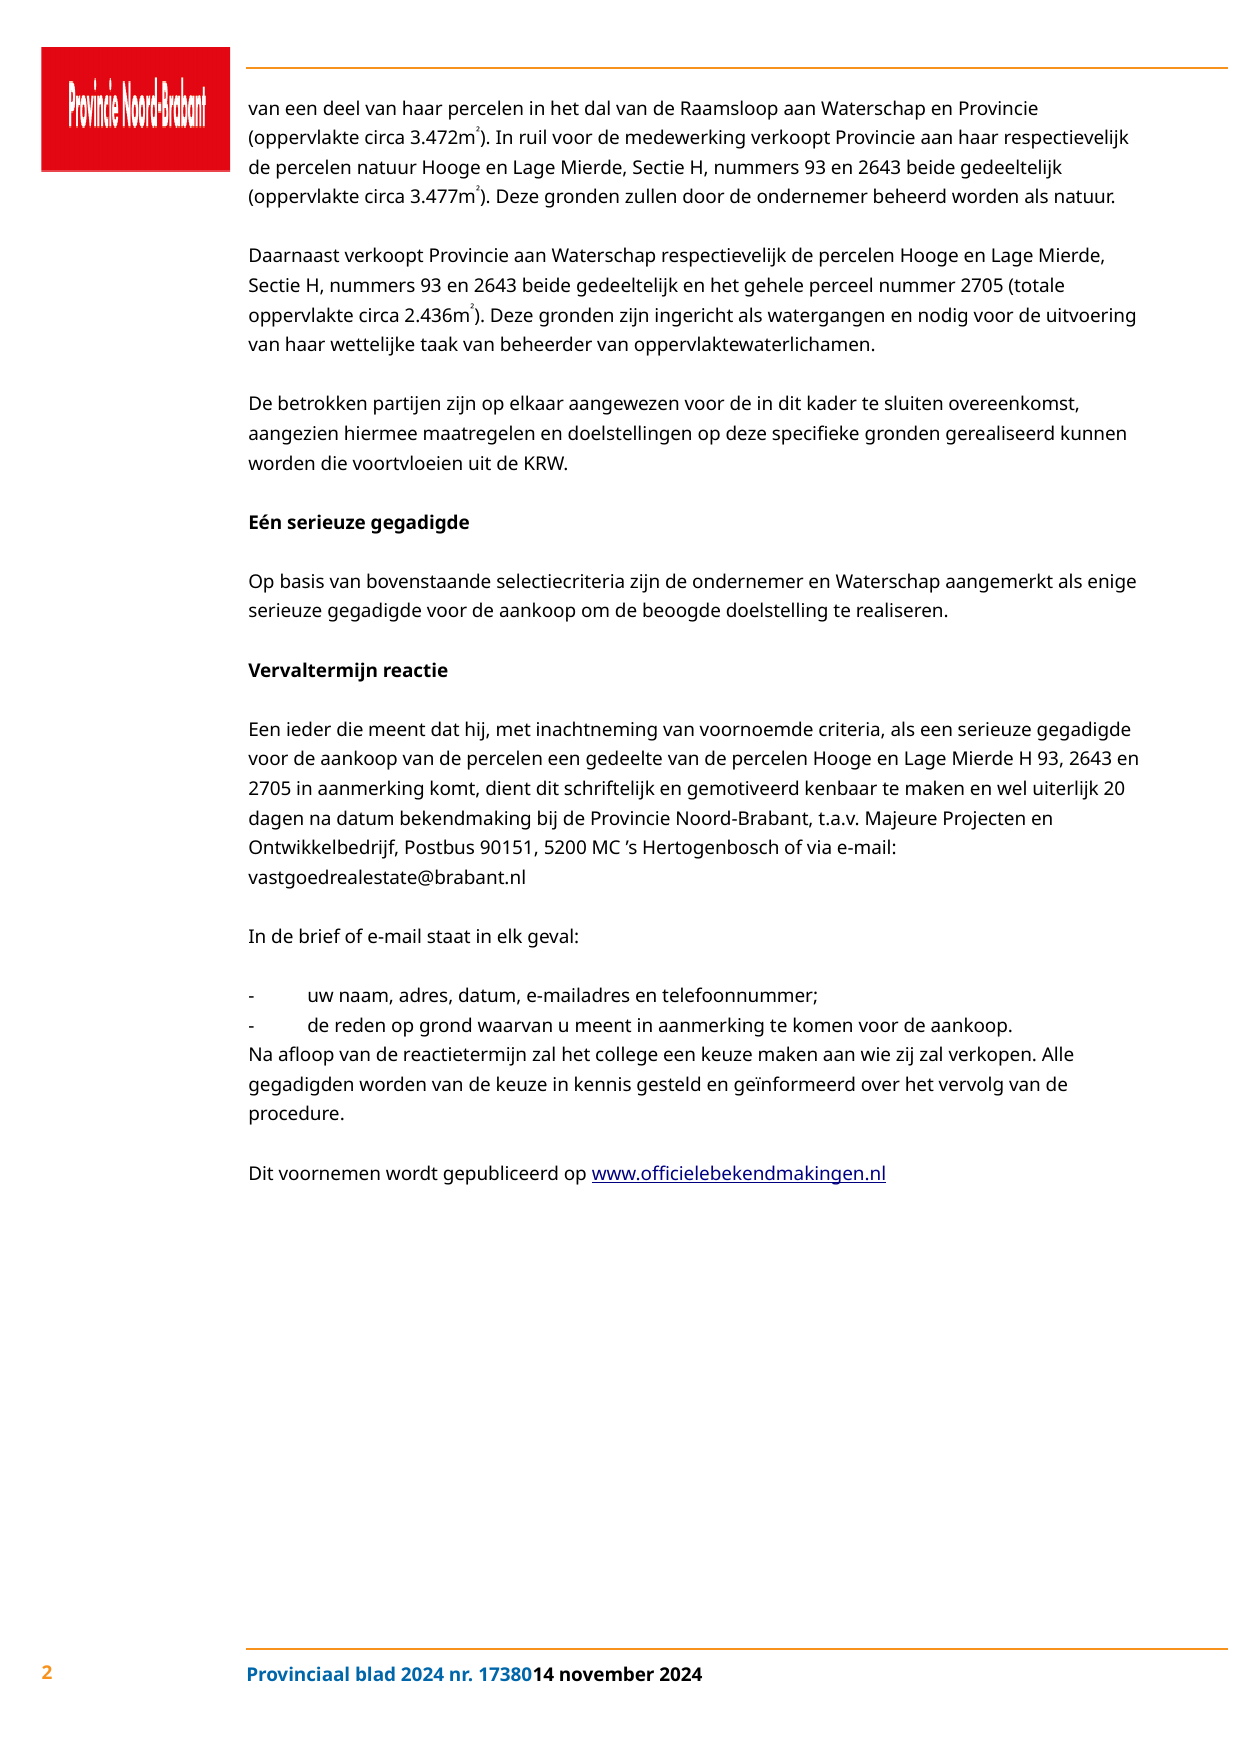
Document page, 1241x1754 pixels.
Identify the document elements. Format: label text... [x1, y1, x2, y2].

text Na afloop van de reactietermijn zal het college een keuze maken aan wie zij zal verkopen. Alle gegadigden worden van de keuze in kennis gesteld en geïnformeerd over het vervolg van de procedure. [248, 1041, 1152, 1126]
text In de brief of e-mail staat in elk geval: [248, 923, 1152, 949]
text Dit voornemen wordt gepubliceerd op www.officielebekendmakingen.nl [248, 1160, 1152, 1186]
text De betrokken partijen zijn op elkaar aangewezen voor de in dit kader te sluiten overeenkomst, aangezien hiermee maatregelen en doelstellingen op deze specifieke gronden gerealiseerd kunnen worden die voortvloeien uit de KRW. [248, 391, 1152, 476]
text van een deel van haar percelen in het dal van de Raamsloop aan Waterschap en Provincie (oppervlakte circa 3.472m²). In ruil voor de medewerking verkoopt Provincie aan haar respectievelijk de percelen natuur Hooge en Lage Mierde, Sectie H, nummers 93 en 2643 beide gedeeltelijk (oppervlakte circa 3.477m²). Deze gronden zullen door de ondernemer beheerd worden als natuur. [248, 95, 1152, 209]
picture [41, 47, 231, 172]
list de reden op grond waarvan u meent in aanmerking te komen voor de aankoop. [248, 1012, 1152, 1038]
text Eén serieuze gegadigde [248, 509, 1152, 535]
list uw naam, adres, datum, e-mailadres en telefoonnummer; [248, 982, 1152, 1008]
text Daarnaast verkoopt Provincie aan Waterschap respectievelijk de percelen Hooge en Lage Mierde, Sectie H, nummers 93 en 2643 beide gedeeltelijk en het gehele perceel nummer 2705 (totale oppervlakte circa 2.436m²). Deze gronden zijn ingericht als watergangen en nodig voor de uitvoering van haar wettelijke taak van beheerder van oppervlaktewaterlichamen. [248, 243, 1152, 357]
text Vervaltermijn reactie [248, 657, 1152, 683]
text Op basis van bovenstaande selectiecriteria zijn de ondernemer en Waterschap aangemerkt als enige serieuze gegadigde voor de aankoop om de beoogde doelstelling te realiseren. [248, 568, 1152, 623]
text Een ieder die meent dat hij, met inachtneming van voornoemde criteria, als een serieuze gegadigde voor de aankoop van de percelen een gedeelte van de percelen Hooge en Lage Mierde H 93, 2643 en 2705 in aanmerking komt, dient dit schriftelijk en gemotiveerd kenbaar te maken en wel uiterlijk 20 dagen na datum bekendmaking bij de Provincie Noord-Brabant, t.a.v. Majeure Projecten en Ontwikkelbedrijf, Postbus 90151, 5200 MC ’s Hertogenbosch of via e-mail: vastgoedrealestate@brabant.nl [248, 716, 1152, 890]
